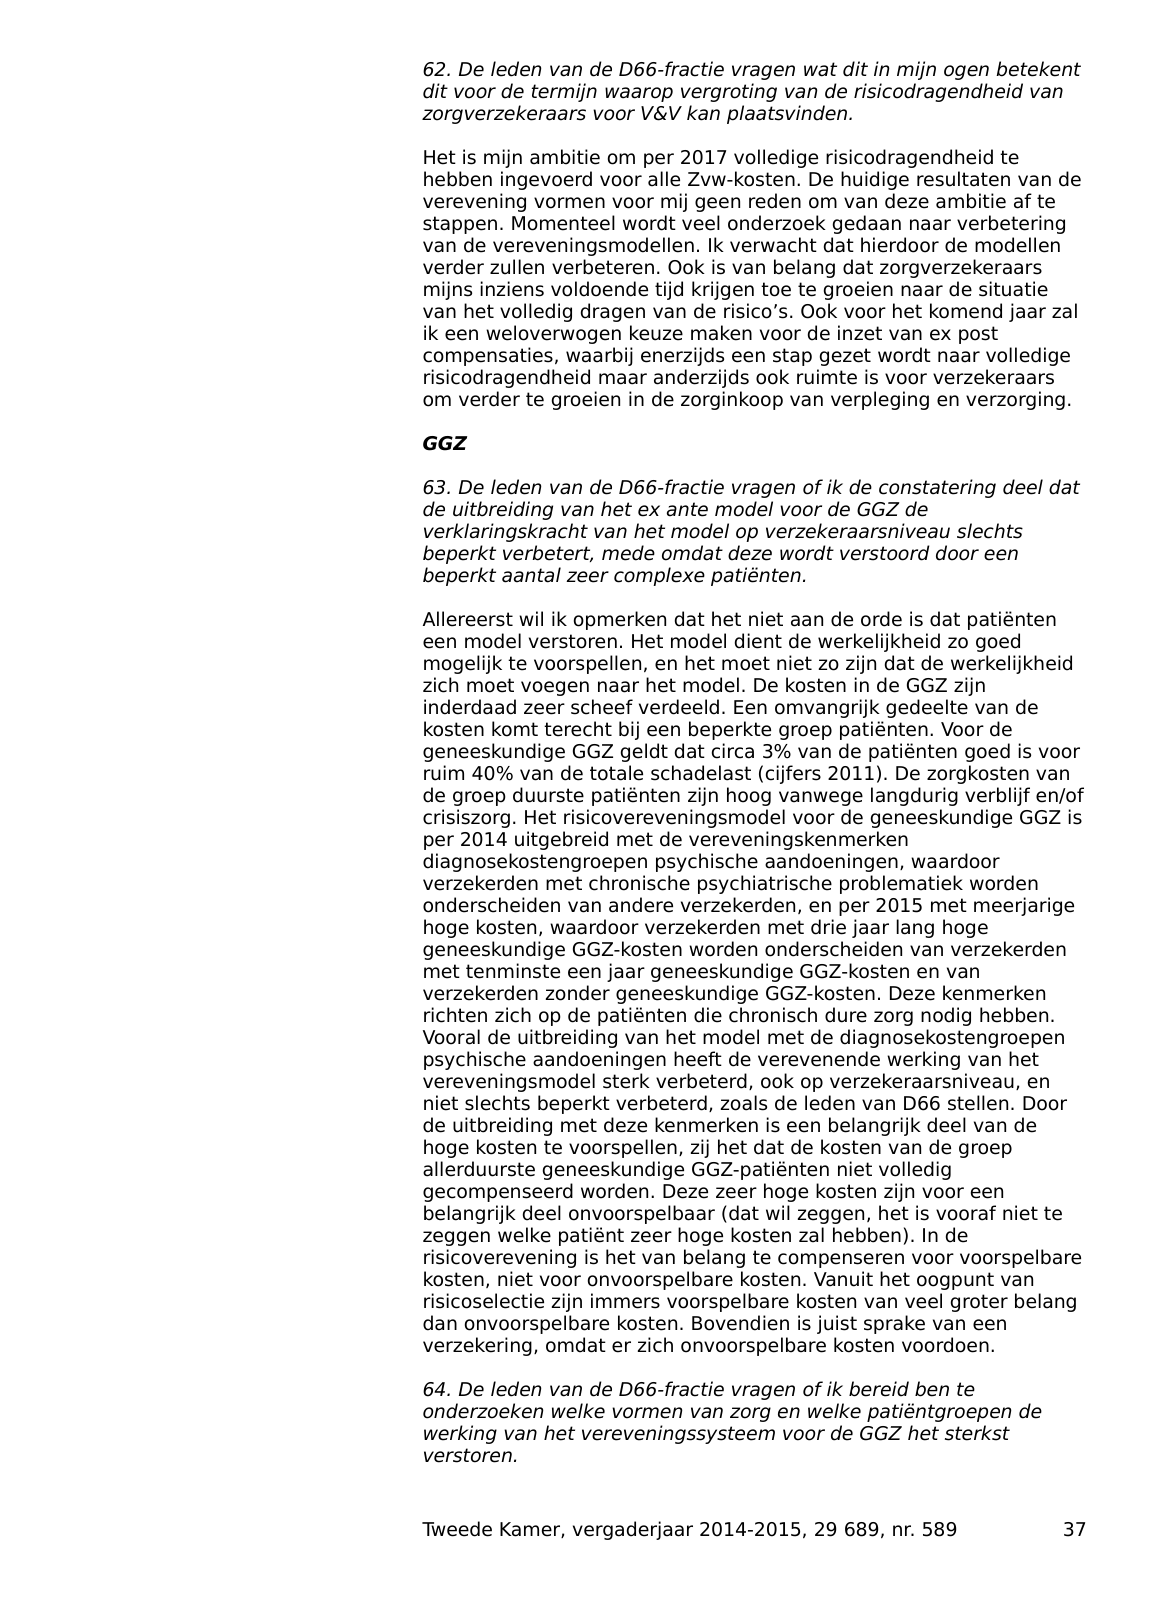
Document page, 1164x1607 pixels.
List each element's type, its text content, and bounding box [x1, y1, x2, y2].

text Het is mijn ambitie om per 2017 volledige risicodragendheid te hebben ingevoerd voor alle Zvw-kosten. De huidige resultaten van de verevening vormen voor mij geen reden om van deze ambitie af te stappen. Momenteel wordt veel onderzoek gedaan naar verbetering van de vereveningsmodellen. Ik verwacht dat hierdoor de modellen verder zullen verbeteren. Ook is van belang dat zorgverzekeraars mijns inziens voldoende tijd krijgen toe te groeien naar de situatie van het volledig dragen van de risico’s. Ook voor het komend jaar zal ik een weloverwogen keuze maken voor de inzet van ex post compensaties, waarbij enerzijds een stap gezet wordt naar volledige risicodragendheid maar anderzijds ook ruimte is voor verzekeraars om verder te groeien in de zorginkoop van verpleging en verzorging. [422, 147, 1087, 411]
text 64. De leden van de D66-fractie vragen of ik bereid ben te onderzoeken welke vormen van zorg en welke patiëntgroepen de werking van het vereveningssysteem voor de GGZ het sterkst verstoren. [422, 1379, 1087, 1467]
text 62. De leden van de D66-fractie vragen wat dit in mijn ogen betekent dit voor de termijn waarop vergroting van de risicodragendheid van zorgverzekeraars voor V&V kan plaatsvinden. [422, 59, 1087, 125]
subtitle GGZ [422, 433, 1087, 455]
text Allereerst wil ik opmerken dat het niet aan de orde is dat patiënten een model verstoren. Het model dient de werkelijkheid zo goed mogelijk te voorspellen, en het moet niet zo zijn dat de werkelijkheid zich moet voegen naar het model. De kosten in de GGZ zijn inderdaad zeer scheef verdeeld. Een omvangrijk gedeelte van de kosten komt terecht bij een beperkte groep patiënten. Voor de geneeskundige GGZ geldt dat circa 3% van de patiënten goed is voor ruim 40% van de totale schadelast (cijfers 2011). De zorgkosten van de groep duurste patiënten zijn hoog vanwege langdurig verblijf en/of crisiszorg. Het risicovereveningsmodel voor de geneeskundige GGZ is per 2014 uitgebreid met de vereveningskenmerken diagnosekostengroepen psychische aandoeningen, waardoor verzekerden met chronische psychiatrische problematiek worden onderscheiden van andere verzekerden, en per 2015 met meerjarige hoge kosten, waardoor verzekerden met drie jaar lang hoge geneeskundige GGZ-kosten worden onderscheiden van verzekerden met tenminste een jaar geneeskundige GGZ-kosten en van verzekerden zonder geneeskundige GGZ-kosten. Deze kenmerken richten zich op de patiënten die chronisch dure zorg nodig hebben. Vooral de uitbreiding van het model met de diagnosekostengroepen psychische aandoeningen heeft de verevenende werking van het vereveningsmodel sterk verbeterd, ook op verzekeraarsniveau, en niet slechts beperkt verbeterd, zoals de leden van D66 stellen. Door de uitbreiding met deze kenmerken is een belangrijk deel van de hoge kosten te voorspellen, zij het dat de kosten van de groep allerduurste geneeskundige GGZ-patiënten niet volledig gecompenseerd worden. Deze zeer hoge kosten zijn voor een belangrijk deel onvoorspelbaar (dat wil zeggen, het is vooraf niet te zeggen welke patiënt zeer hoge kosten zal hebben). In de risicoverevening is het van belang te compenseren voor voorspelbare kosten, niet voor onvoorspelbare kosten. Vanuit het oogpunt van risicoselectie zijn immers voorspelbare kosten van veel groter belang dan onvoorspelbare kosten. Bovendien is juist sprake van een verzekering, omdat er zich onvoorspelbare kosten voordoen. [422, 609, 1087, 1357]
text 63. De leden van de D66-fractie vragen of ik de constatering deel dat de uitbreiding van het ex ante model voor de GGZ de verklaringskracht van het model op verzekeraarsniveau slechts beperkt verbetert, mede omdat deze wordt verstoord door een beperkt aantal zeer complexe patiënten. [422, 477, 1087, 587]
